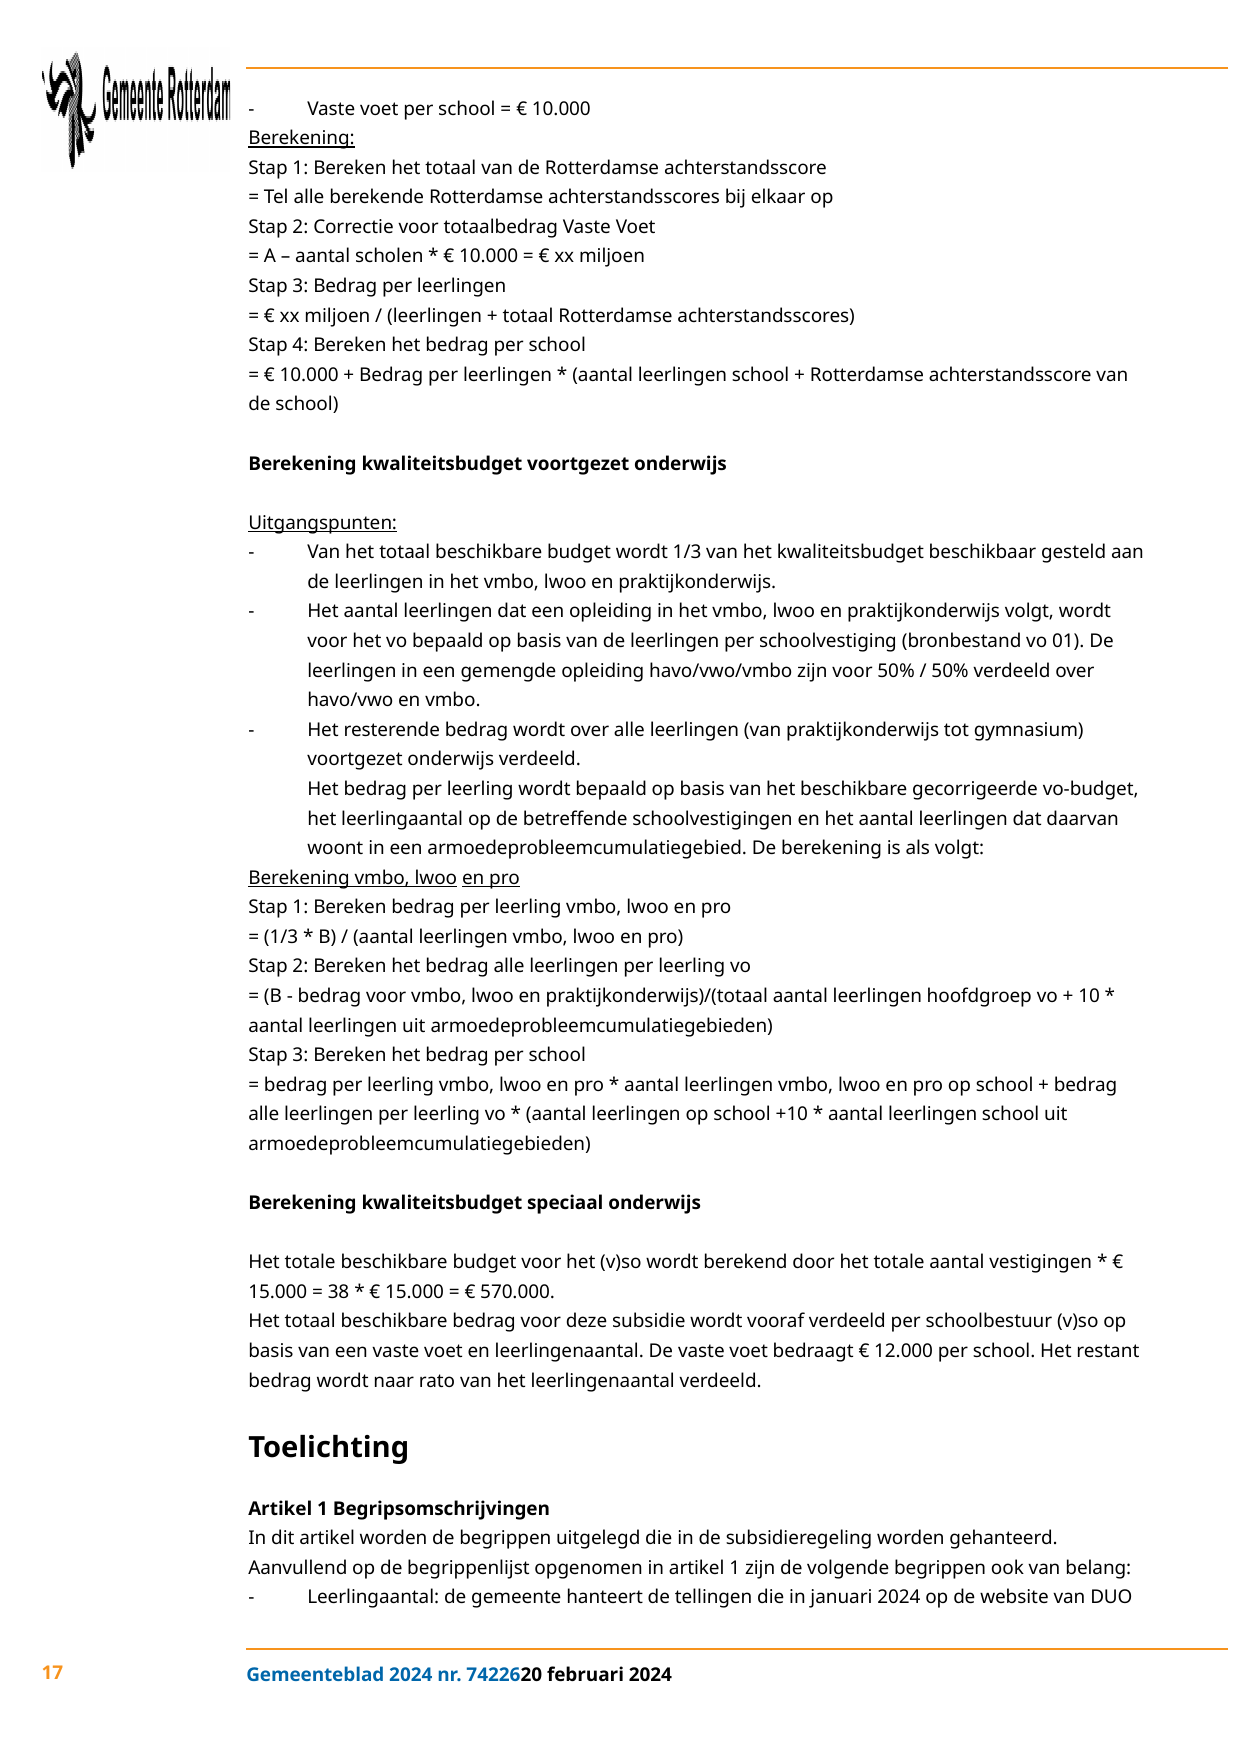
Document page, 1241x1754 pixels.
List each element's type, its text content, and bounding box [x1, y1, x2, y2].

list Het aantal leerlingen dat een opleiding in het vmbo, lwoo en praktijkonderwijs volgt, wordt voor het vo bepaald op basis van de leerlingen per schoolvestiging (bronbestand vo 01). De leerlingen in een gemengde opleiding havo/vwo/vmbo zijn voor 50% / 50% verdeeld over havo/vwo en vmbo. [248, 598, 1152, 712]
text = A – aantal scholen * € 10.000 = € xx miljoen [248, 243, 1152, 268]
text Stap 1: Bereken het totaal van de Rotterdamse achterstandsscore [248, 154, 1152, 180]
text Stap 3: Bereken het bedrag per school [248, 1041, 1152, 1067]
text Stap 1: Bereken bedrag per leerling vmbo, lwoo en pro [248, 893, 1152, 919]
text In dit artikel worden de begrippen uitgelegd die in de subsidieregeling worden gehanteerd. Aanvullend op de begrippenlijst opgenomen in artikel 1 zijn de volgende begrippen ook van belang: [248, 1524, 1152, 1580]
text Berekening vmbo, lwoo en pro [248, 864, 1152, 890]
text = (1/3 * B) / (aantal leerlingen vmbo, lwoo en pro) [248, 923, 1152, 949]
text = bedrag per leerling vmbo, lwoo en pro * aantal leerlingen vmbo, lwoo en pro op school + bedrag alle leerlingen per leerling vo * (aantal leerlingen op school +10 * aantal leerlingen school uit armoedeprobleemcumulatiegebieden) [248, 1071, 1152, 1156]
list Leerlingaantal: de gemeente hanteert de tellingen die in januari 2024 op de website van DUO [248, 1584, 1152, 1609]
text Toelichting [248, 1426, 1152, 1466]
text = € xx miljoen / (leerlingen + totaal Rotterdamse achterstandsscores) [248, 302, 1152, 328]
text Stap 2: Correctie voor totaalbedrag Vaste Voet [248, 213, 1152, 239]
text = Tel alle berekende Rotterdamse achterstandsscores bij elkaar op [248, 183, 1152, 209]
text Uitgangspunten: [248, 509, 1152, 535]
list Vaste voet per school = € 10.000 [248, 95, 1152, 121]
list Het bedrag per leerling wordt bepaald op basis van het beschikbare gecorrigeerde vo-budget, het leerlingaantal op de betreffende schoolvestigingen en het aantal leerlingen dat daarvan woont in een armoedeprobleemcumulatiegebied. De berekening is als volgt: [248, 775, 1152, 860]
text Stap 3: Bedrag per leerlingen [248, 272, 1152, 298]
text Het totale beschikbare budget voor het (v)so wordt berekend door het totale aantal vestigingen * € 15.000 = 38 * € 15.000 = € 570.000. [248, 1248, 1152, 1304]
text = (B - bedrag voor vmbo, lwoo en praktijkonderwijs)/(totaal aantal leerlingen hoofdgroep vo + 10 * aantal leerlingen uit armoedeprobleemcumulatiegebieden) [248, 982, 1152, 1038]
text Het totaal beschikbare bedrag voor deze subsidie wordt vooraf verdeeld per schoolbestuur (v)so op basis van een vaste voet en leerlingenaantal. De vaste voet bedraagt € 12.000 per school. Het restant bedrag wordt naar rato van het leerlingenaantal verdeeld. [248, 1308, 1152, 1393]
text Berekening kwaliteitsbudget voortgezet onderwijs [248, 450, 1152, 476]
picture [41, 47, 231, 172]
list Van het totaal beschikbare budget wordt 1/3 van het kwaliteitsbudget beschikbaar gesteld aan de leerlingen in het vmbo, lwoo en praktijkonderwijs. [248, 538, 1152, 594]
text Stap 2: Bereken het bedrag alle leerlingen per leerling vo [248, 953, 1152, 978]
text Berekening: [248, 124, 1152, 150]
text Artikel 1 Begripsomschrijvingen [248, 1495, 1152, 1521]
text Stap 4: Bereken het bedrag per school [248, 331, 1152, 357]
text Berekening kwaliteitsbudget speciaal onderwijs [248, 1189, 1152, 1215]
list Het resterende bedrag wordt over alle leerlingen (van praktijkonderwijs tot gymnasium) voortgezet onderwijs verdeeld. [248, 716, 1152, 771]
text = € 10.000 + Bedrag per leerlingen * (aantal leerlingen school + Rotterdamse achterstandsscore van de school) [248, 361, 1152, 416]
